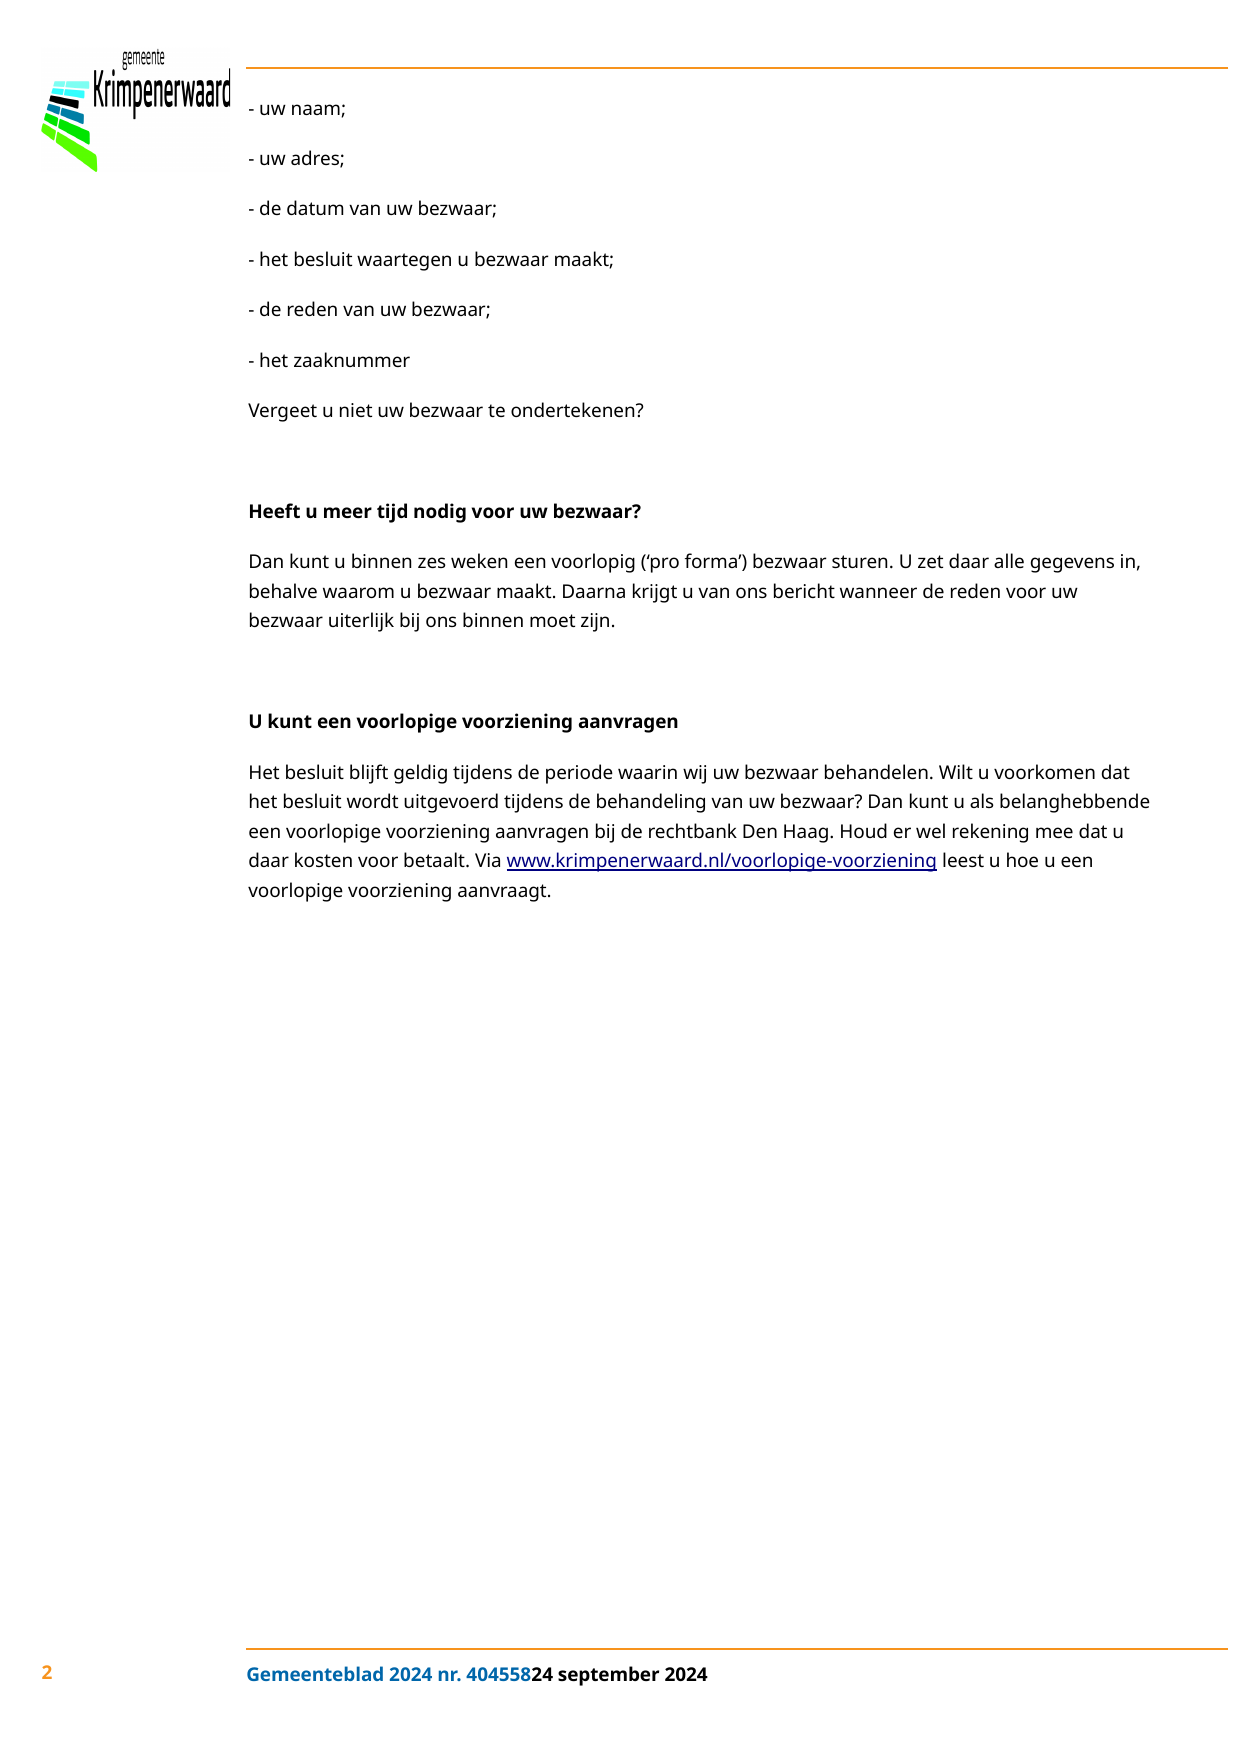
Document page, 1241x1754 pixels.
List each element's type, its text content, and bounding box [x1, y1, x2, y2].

text - het besluit waartegen u bezwaar maakt; [248, 246, 1152, 272]
text - uw adres; [248, 145, 1152, 171]
text - het zaaknummer [248, 347, 1152, 373]
text Vergeet u niet uw bezwaar te ondertekenen? [248, 397, 1152, 423]
picture [41, 47, 231, 172]
text - de datum van uw bezwaar; [248, 196, 1152, 221]
text Dan kunt u binnen zes weken een voorlopig (‘pro forma’) bezwaar sturen. U zet daar alle gegevens in, behalve waarom u bezwaar maakt. Daarna krijgt u van ons bericht wanneer de reden voor uw bezwaar uiterlijk bij ons binnen moet zijn. [248, 548, 1152, 633]
text - de reden van uw bezwaar; [248, 296, 1152, 322]
text U kunt een voorlopige voorziening aanvragen [248, 708, 1152, 734]
text Heeft u meer tijd nodig voor uw bezwaar? [248, 498, 1152, 524]
text Het besluit blijft geldig tijdens de periode waarin wij uw bezwaar behandelen. Wilt u voorkomen dat het besluit wordt uitgevoerd tijdens de behandeling van uw bezwaar? Dan kunt u als belanghebbende een voorlopige voorziening aanvragen bij de rechtbank Den Haag. Houd er wel rekening mee dat u daar kosten voor betaalt. Via www.krimpenerwaard.nl/voorlopige-voorziening leest u hoe u een voorlopige voorziening aanvraagt. [248, 759, 1152, 903]
text - uw naam; [248, 95, 1152, 121]
